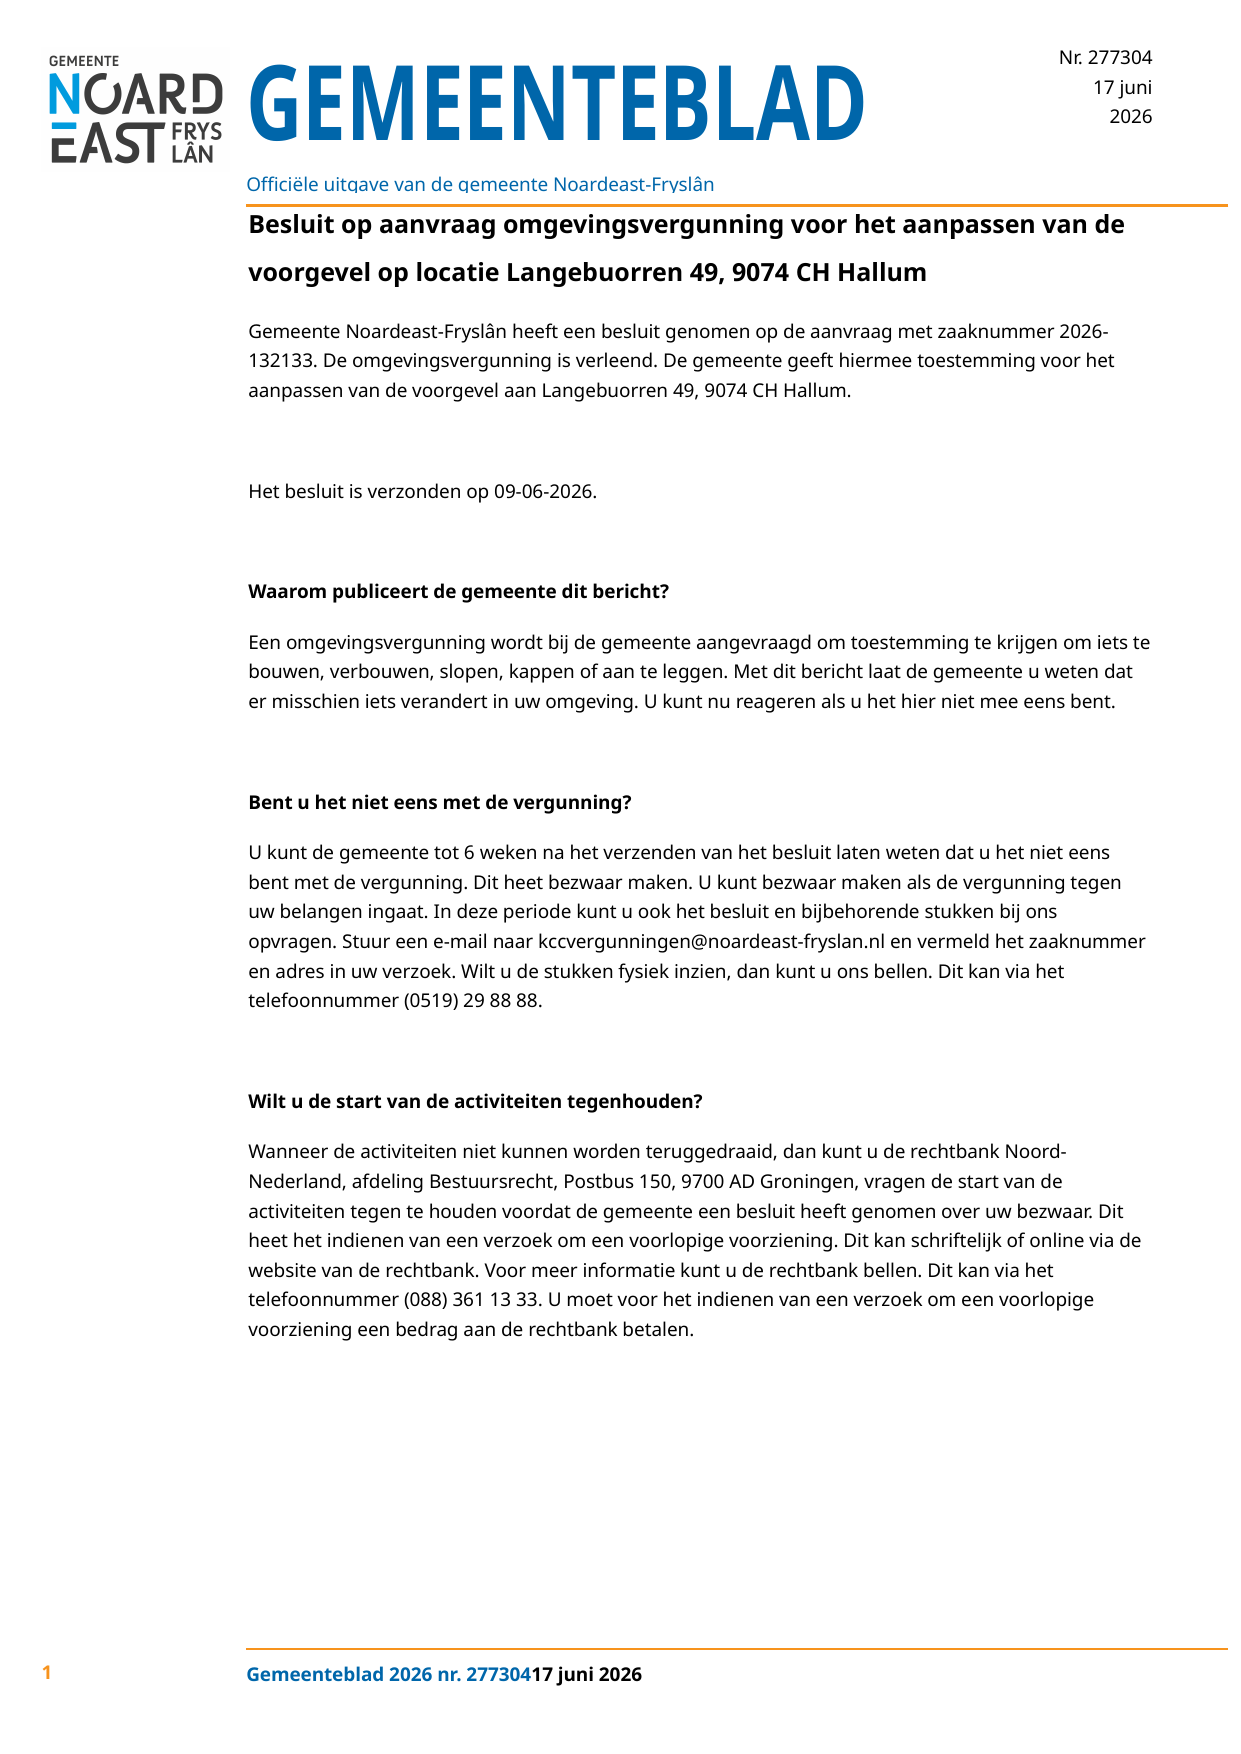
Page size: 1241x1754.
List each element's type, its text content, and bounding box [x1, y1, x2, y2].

text Bent u het niet eens met de vergunning? [248, 789, 1152, 815]
text Gemeente Noardeast-Fryslân heeft een besluit genomen op de aanvraag met zaaknummer 2026-132133. De omgevingsvergunning is verleend. De gemeente geeft hiermee toestemming voor het aanpassen van de voorgevel aan Langebuorren 49, 9074 CH Hallum. [248, 318, 1152, 403]
text Wanneer de activiteiten niet kunnen worden teruggedraaid, dan kunt u de rechtbank Noord-Nederland, afdeling Bestuursrecht, Postbus 150, 9700 AD Groningen, vragen de start van de activiteiten tegen te houden voordat de gemeente een besluit heeft genomen over uw bezwaar. Dit heet het indienen van een verzoek om een voorlopige voorziening. Dit kan schriftelijk of online via de website van de rechtbank. Voor meer informatie kunt u de rechtbank bellen. Dit kan via het telefoonnummer (088) 361 13 33. U moet voor het indienen van een verzoek om een voorlopige voorziening een bedrag aan de rechtbank betalen. [248, 1139, 1152, 1342]
text U kunt de gemeente tot 6 weken na het verzenden van het besluit laten weten dat u het niet eens bent met de vergunning. Dit heet bezwaar maken. U kunt bezwaar maken als de vergunning tegen uw belangen ingaat. In deze periode kunt u ook het besluit en bijbehorende stukken bij ons opvragen. Stuur een e-mail naar kccvergunningen@noardeast-fryslan.nl en vermeld het zaaknummer en adres in uw verzoek. Wilt u de stukken fysiek inzien, dan kunt u ons bellen. Dit kan via het telefoonnummer (0519) 29 88 88. [248, 839, 1152, 1013]
picture [41, 47, 231, 172]
text Wilt u de start van de activiteiten tegenhouden? [248, 1088, 1152, 1114]
text Waarom publiceert de gemeente dit bericht? [248, 579, 1152, 604]
text Het besluit is verzonden op 09-06-2026. [248, 478, 1152, 504]
text Besluit op aanvraag omgevingsvergunning voor het aanpassen van de voorgevel op locatie Langebuorren 49, 9074 CH Hallum [248, 207, 1152, 288]
text Een omgevingsvergunning wordt bij de gemeente aangevraagd om toestemming te krijgen om iets te bouwen, verbouwen, slopen, kappen of aan te leggen. Met dit bericht laat de gemeente u weten dat er misschien iets verandert in uw omgeving. U kunt nu reageren als u het hier niet mee eens bent. [248, 629, 1152, 714]
